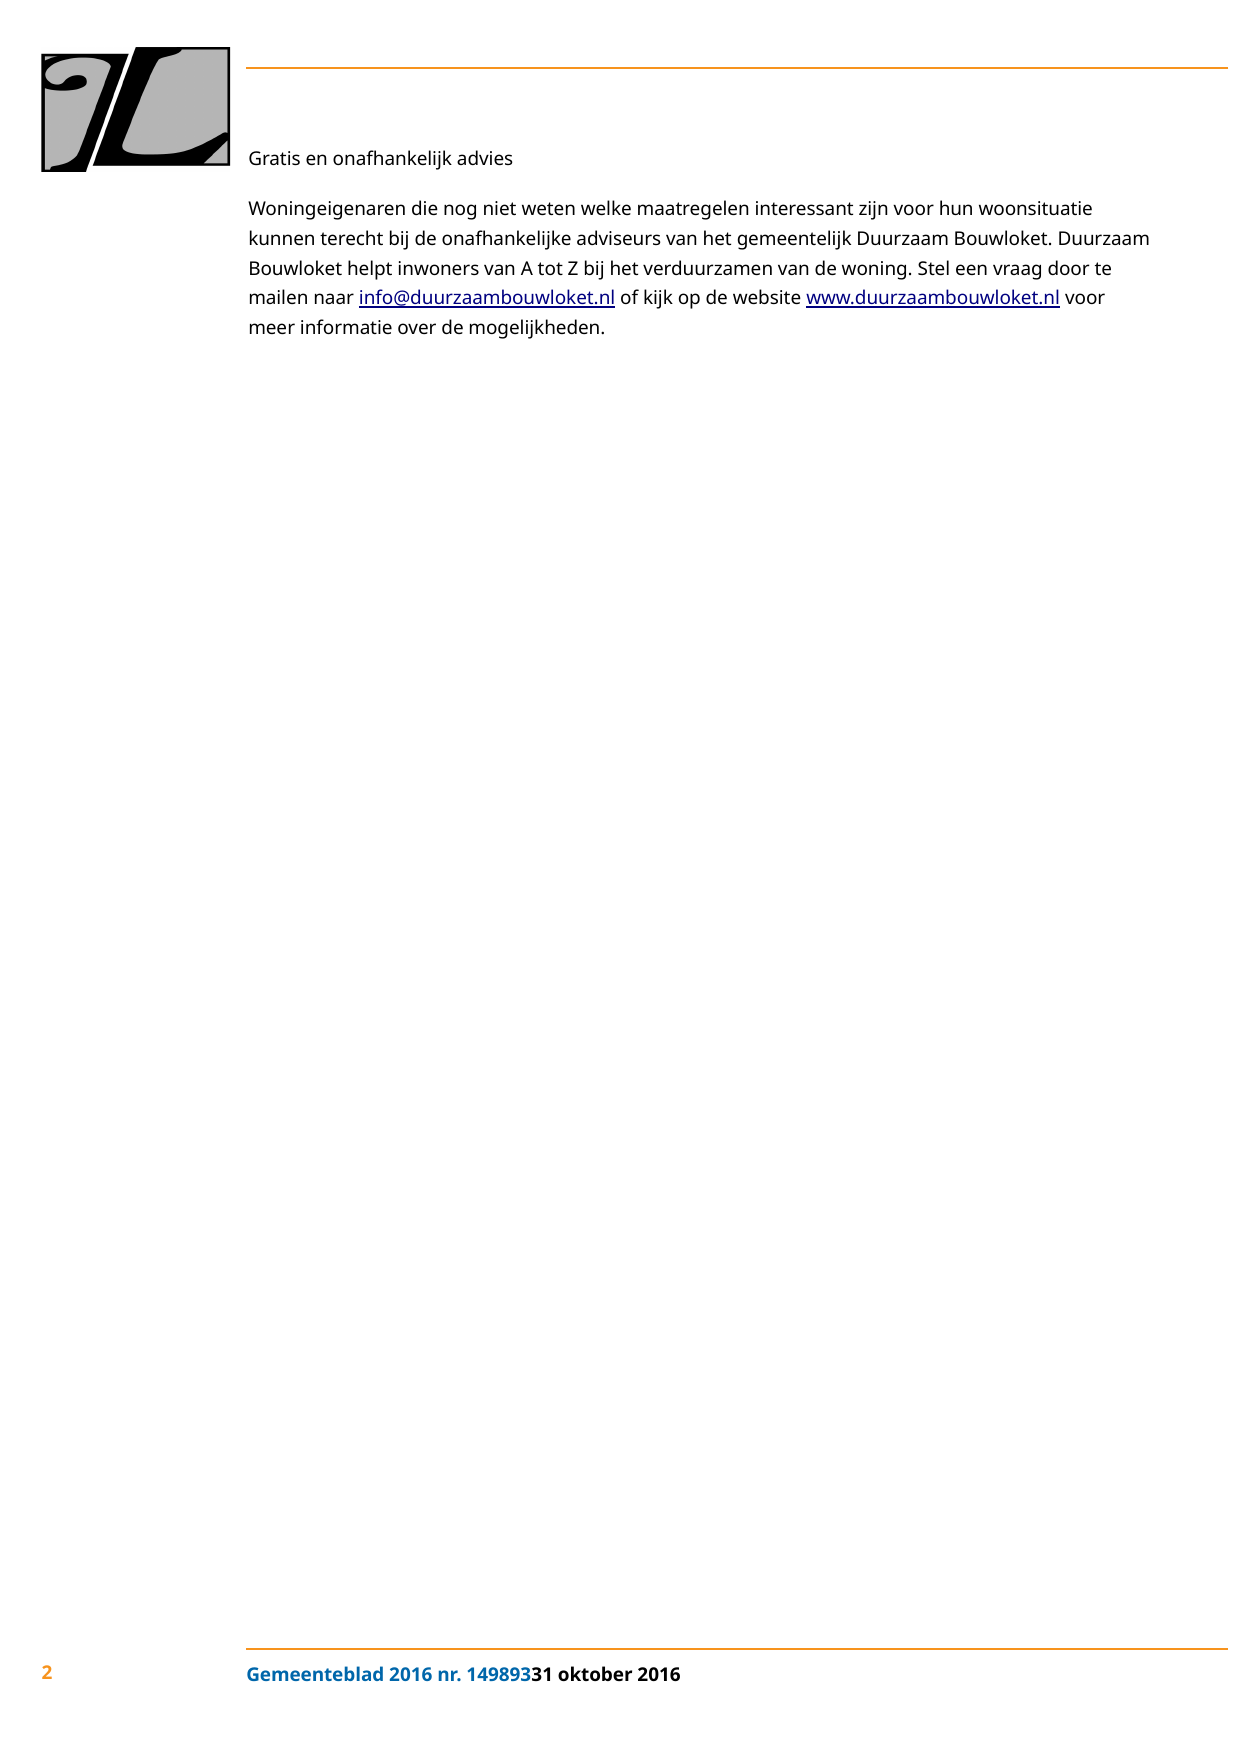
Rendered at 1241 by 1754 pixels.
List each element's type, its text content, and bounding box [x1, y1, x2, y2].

picture [41, 47, 231, 172]
text Gratis en onafhankelijk advies [248, 145, 1152, 171]
text Woningeigenaren die nog niet weten welke maatregelen interessant zijn voor hun woonsituatie kunnen terecht bij de onafhankelijke adviseurs van het gemeentelijk Duurzaam Bouwloket. Duurzaam Bouwloket helpt inwoners van A tot Z bij het verduurzamen van de woning. Stel een vraag door te mailen naar info@duurzaambouwloket.nl of kijk op de website www.duurzaambouwloket.nl voor meer informatie over de mogelijkheden. [248, 196, 1152, 340]
